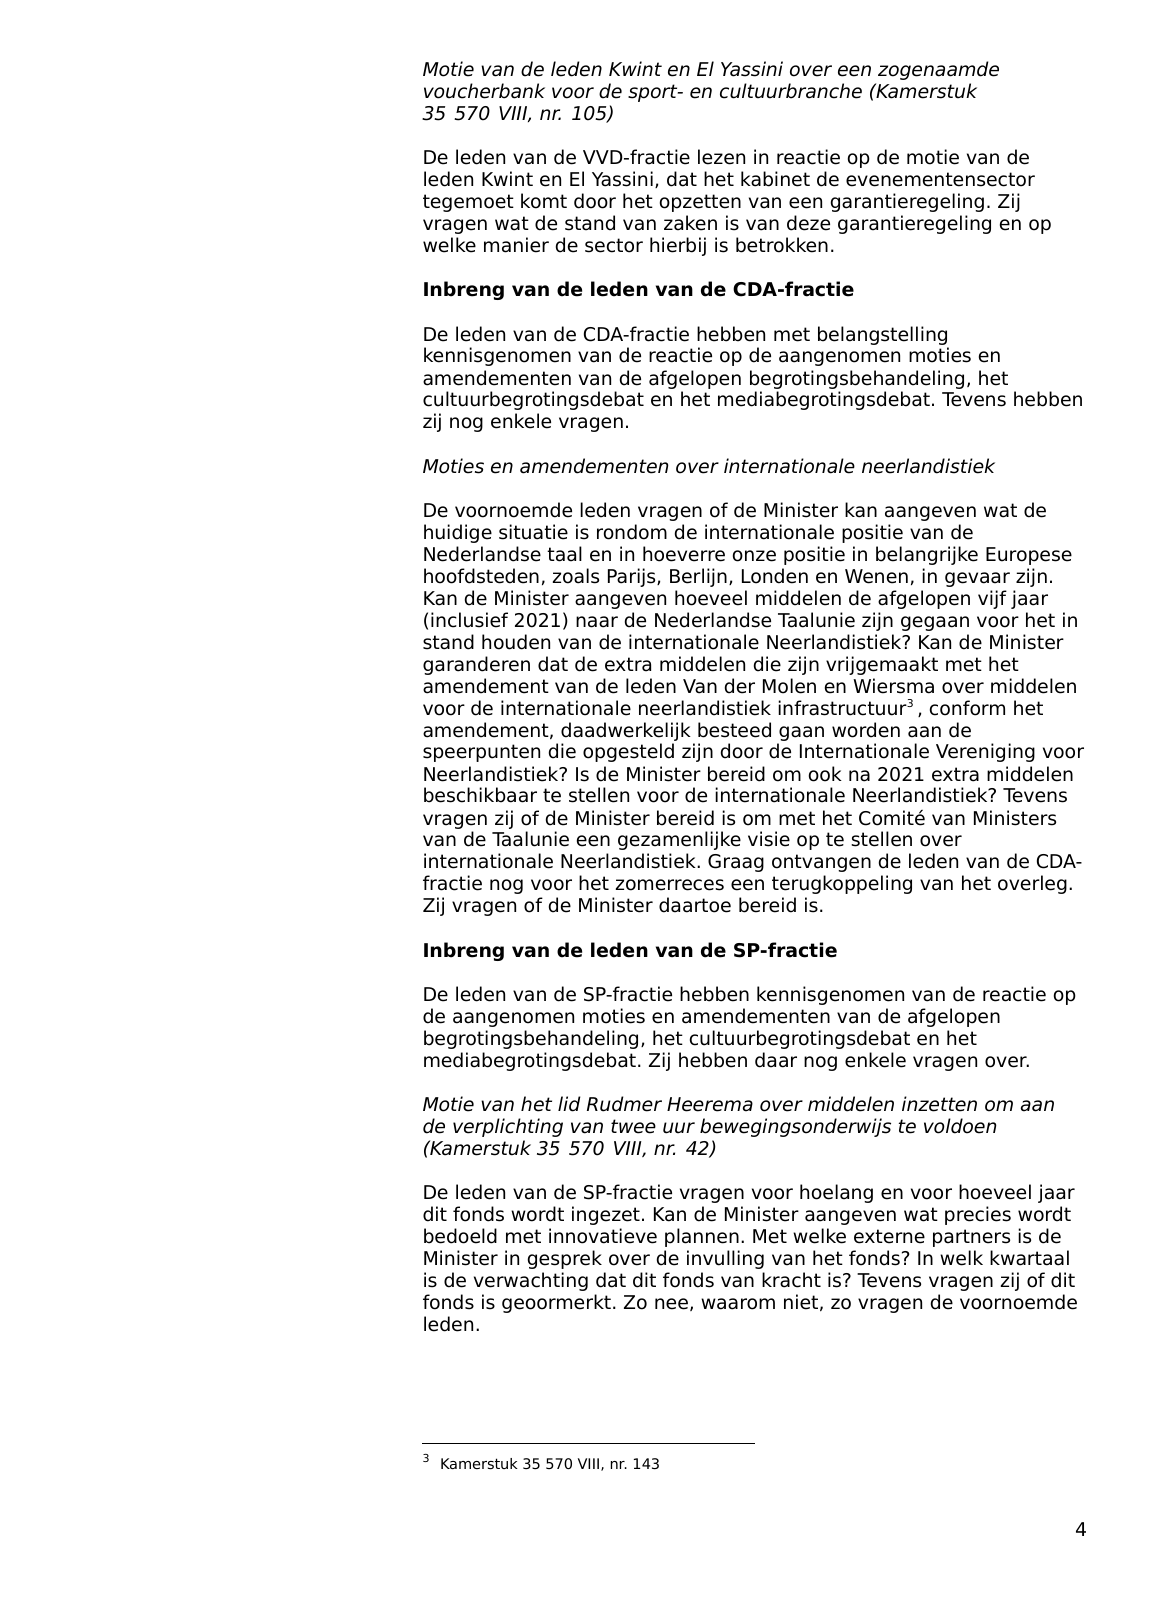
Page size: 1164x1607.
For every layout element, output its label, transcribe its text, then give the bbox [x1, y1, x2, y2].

subtitle Moties en amendementen over internationale neerlandistiek [422, 456, 1087, 477]
text Kamerstuk 35 570 VIII, nr. 143 [422, 1452, 1087, 1474]
subtitle Motie van de leden Kwint en El Yassini over een zogenaamde voucherbank voor de sport- en cultuurbranche (Kamerstuk 35 570 VIII, nr. 105) [422, 59, 1087, 125]
text Kan de Minister aangeven hoeveel middelen de afgelopen vijf jaar (inclusief 2021) naar de Nederlandse Taalunie zijn gegaan voor het in stand houden van de internationale Neerlandistiek? Kan de Minister garanderen dat de extra middelen die zijn vrijgemaakt met het amendement van de leden Van der Molen en Wiersma over middelen voor de internationale neerlandistiek infrastructuur, conform het amendement, daadwerkelijk besteed gaan worden aan de speerpunten die opgesteld zijn door de Internationale Vereniging voor Neerlandistiek? Is de Minister bereid om ook na 2021 extra middelen beschikbaar te stellen voor de internationale Neerlandistiek? Tevens vragen zij of de Minister bereid is om met het Comité van Ministers van de Taalunie een gezamenlijke visie op te stellen over internationale Neerlandistiek. Graag ontvangen de leden van de CDA-fractie nog voor het zomerreces een terugkoppeling van het overleg. Zij vragen of de Minister daartoe bereid is. [422, 588, 1087, 917]
text De leden van de SP-fractie vragen voor hoelang en voor hoeveel jaar dit fonds wordt ingezet. Kan de Minister aangeven wat precies wordt bedoeld met innovatieve plannen. Met welke externe partners is de Minister in gesprek over de invulling van het fonds? In welk kwartaal is de verwachting dat dit fonds van kracht is? Tevens vragen zij of dit fonds is geoormerkt. Zo nee, waarom niet, zo vragen de voornoemde leden. [422, 1182, 1087, 1336]
text De voornoemde leden vragen of de Minister kan aangeven wat de huidige situatie is rondom de internationale positie van de Nederlandse taal en in hoeverre onze positie in belangrijke Europese hoofdsteden, zoals Parijs, Berlijn, Londen en Wenen, in gevaar zijn. [422, 500, 1087, 588]
subtitle Motie van het lid Rudmer Heerema over middelen inzetten om aan de verplichting van twee uur bewegingsonderwijs te voldoen (Kamerstuk 35 570 VIII, nr. 42) [422, 1094, 1087, 1160]
text De leden van de CDA-fractie hebben met belangstelling kennisgenomen van de reactie op de aangenomen moties en amendementen van de afgelopen begrotingsbehandeling, het cultuurbegrotingsdebat en het mediabegrotingsdebat. Tevens hebben zij nog enkele vragen. [422, 323, 1087, 433]
subtitle Inbreng van de leden van de CDA-fractie [422, 279, 1087, 301]
text De leden van de VVD-fractie lezen in reactie op de motie van de leden Kwint en El Yassini, dat het kabinet de evenementensector tegemoet komt door het opzetten van een garantieregeling. Zij vragen wat de stand van zaken is van deze garantieregeling en op welke manier de sector hierbij is betrokken. [422, 147, 1087, 257]
subtitle Inbreng van de leden van de SP-fractie [422, 939, 1087, 961]
text De leden van de SP-fractie hebben kennisgenomen van de reactie op de aangenomen moties en amendementen van de afgelopen begrotingsbehandeling, het cultuurbegrotingsdebat en het mediabegrotingsdebat. Zij hebben daar nog enkele vragen over. [422, 984, 1087, 1072]
